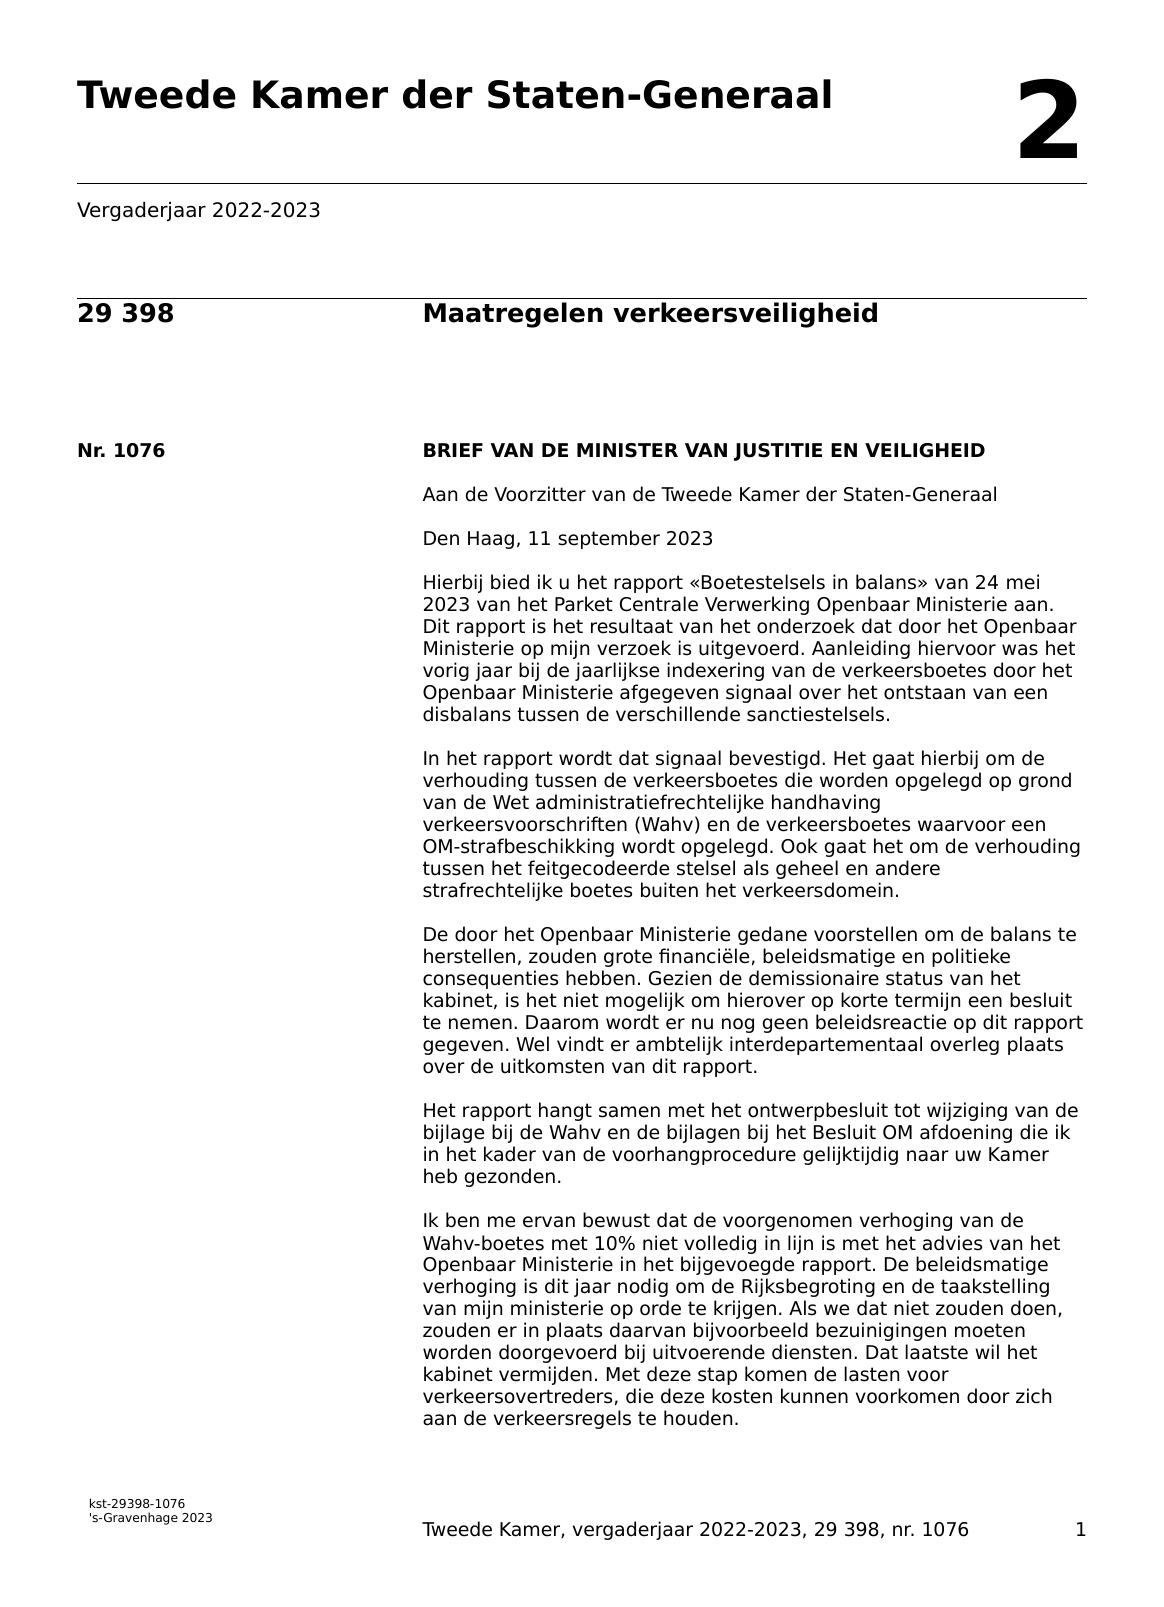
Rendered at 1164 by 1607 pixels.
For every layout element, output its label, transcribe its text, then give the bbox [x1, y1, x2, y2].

text kst-29398-1076 [88, 1497, 323, 1511]
text Ik ben me ervan bewust dat de voorgenomen verhoging van de Wahv-boetes met 10% niet volledig in lijn is met het advies van het Openbaar Ministerie in het bijgevoegde rapport. De beleidsmatige verhoging is dit jaar nodig om de Rijksbegroting en de taakstelling van mijn ministerie op orde te krijgen. Als we dat niet zouden doen, zouden er in plaats daarvan bijvoorbeeld bezuinigingen moeten worden doorgevoerd bij uitvoerende diensten. Dat laatste wil het kabinet vermijden. Met deze stap komen de lasten voor verkeersovertreders, die deze kosten kunnen voorkomen door zich aan de verkeersregels te houden. [422, 1210, 1087, 1430]
text Het rapport hangt samen met het ontwerpbesluit tot wijziging van de bijlage bij de Wahv en de bijlagen bij het Besluit OM afdoening die ik in het kader van de voorhangprocedure gelijktijdig naar uw Kamer heb gezonden. [422, 1100, 1087, 1188]
table_header 2 [886, 59, 1087, 183]
text Hierbij bied ik u het rapport «Boetestelsels in balans» van 24 mei 2023 van het Parket Centrale Verwerking Openbaar Ministerie aan. Dit rapport is het resultaat van het onderzoek dat door het Openbaar Ministerie op mijn verzoek is uitgevoerd. Aanleiding hiervoor was het vorig jaar bij de jaarlijkse indexering van de verkeersboetes door het Openbaar Ministerie afgegeven signaal over het ontstaan van een disbalans tussen de verschillende sanctiestelsels. [422, 572, 1087, 726]
subtitle 29 398 Maatregelen verkeersveiligheid [77, 299, 1087, 329]
table_cell Vergaderjaar 2022-2023 [77, 184, 1087, 298]
text Aan de Voorzitter van de Tweede Kamer der Staten-Generaal [422, 484, 1087, 506]
subtitle Nr. 1076 BRIEF VAN DE MINISTER VAN JUSTITIE EN VEILIGHEID [77, 440, 1087, 462]
text Den Haag, 11 september 2023 [422, 528, 1087, 550]
text De door het Openbaar Ministerie gedane voorstellen om de balans te herstellen, zouden grote financiële, beleidsmatige en politieke consequenties hebben. Gezien de demissionaire status van het kabinet, is het niet mogelijk om hierover op korte termijn een besluit te nemen. Daarom wordt er nu nog geen beleidsreactie op dit rapport gegeven. Wel vindt er ambtelijk interdepartementaal overleg plaats over de uitkomsten van dit rapport. [422, 924, 1087, 1078]
table_header Tweede Kamer der Staten-Generaal [77, 59, 886, 183]
text In het rapport wordt dat signaal bevestigd. Het gaat hierbij om de verhouding tussen de verkeersboetes die worden opgelegd op grond van de Wet administratiefrechtelijke handhaving verkeersvoorschriften (Wahv) en de verkeersboetes waarvoor een OM-strafbeschikking wordt opgelegd. Ook gaat het om de verhouding tussen het feitgecodeerde stelsel als geheel en andere strafrechtelijke boetes buiten het verkeersdomein. [422, 748, 1087, 902]
text 's-Gravenhage 2023 [88, 1511, 323, 1525]
